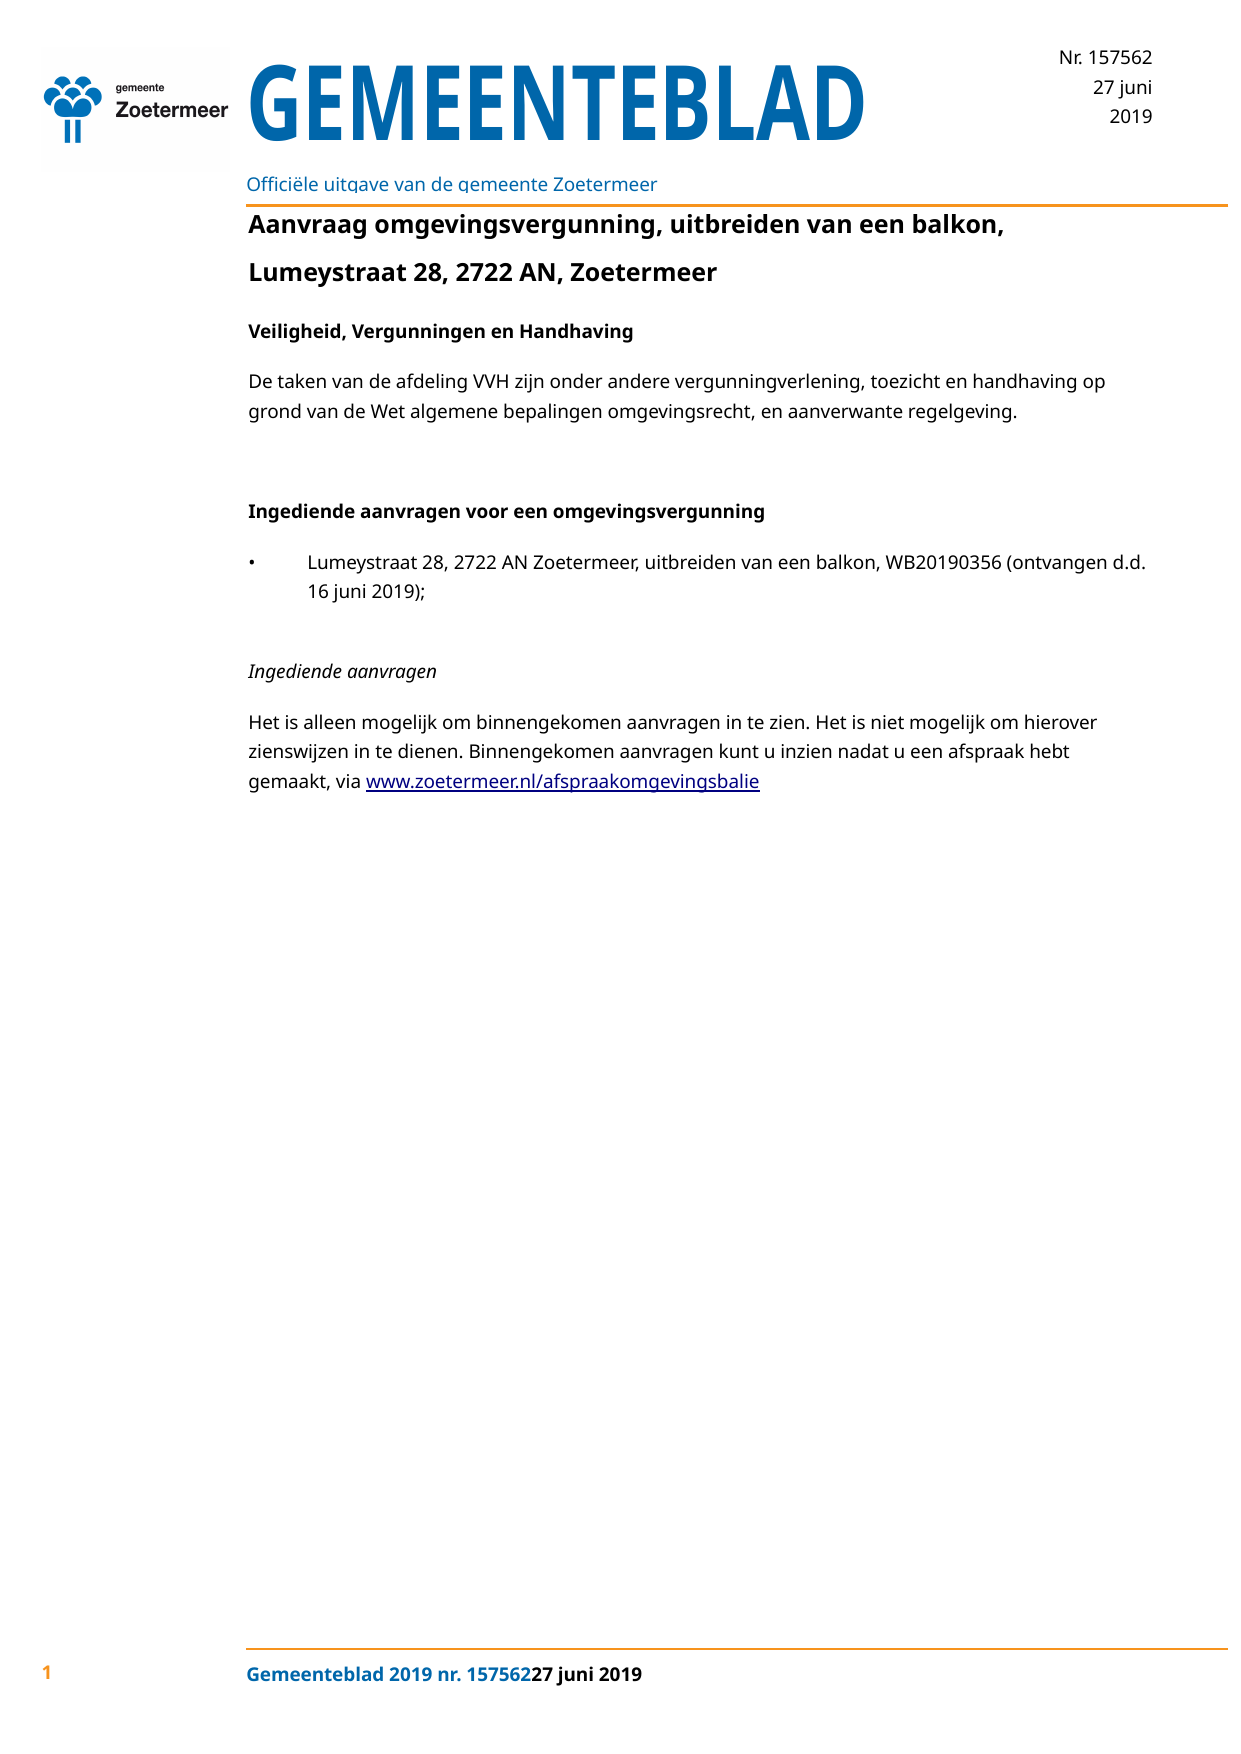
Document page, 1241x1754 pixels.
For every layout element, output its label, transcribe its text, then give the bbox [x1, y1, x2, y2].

text Ingediende aanvragen voor een omgevingsvergunning [248, 499, 1152, 524]
text Het is alleen mogelijk om binnengekomen aanvragen in te zien. Het is niet mogelijk om hierover zienswijzen in te dienen. Binnengekomen aanvragen kunt u inzien nadat u een afspraak hebt gemaakt, via www.zoetermeer.nl/afspraakomgevingsbalie [248, 709, 1152, 794]
picture [41, 47, 231, 172]
text Veiligheid, Vergunningen en Handhaving [248, 318, 1152, 344]
list Lumeystraat 28, 2722 AN Zoetermeer, uitbreiden van een balkon, WB20190356 (ontvangen d.d. 16 juni 2019); [248, 549, 1152, 604]
text De taken van de afdeling VVH zijn onder andere vergunningverlening, toezicht en handhaving op grond van de Wet algemene bepalingen omgevingsrecht, en aanverwante regelgeving. [248, 368, 1152, 424]
text Ingediende aanvragen [248, 659, 1152, 684]
text Aanvraag omgevingsvergunning, uitbreiden van een balkon, Lumeystraat 28, 2722 AN, Zoetermeer [248, 207, 1152, 288]
